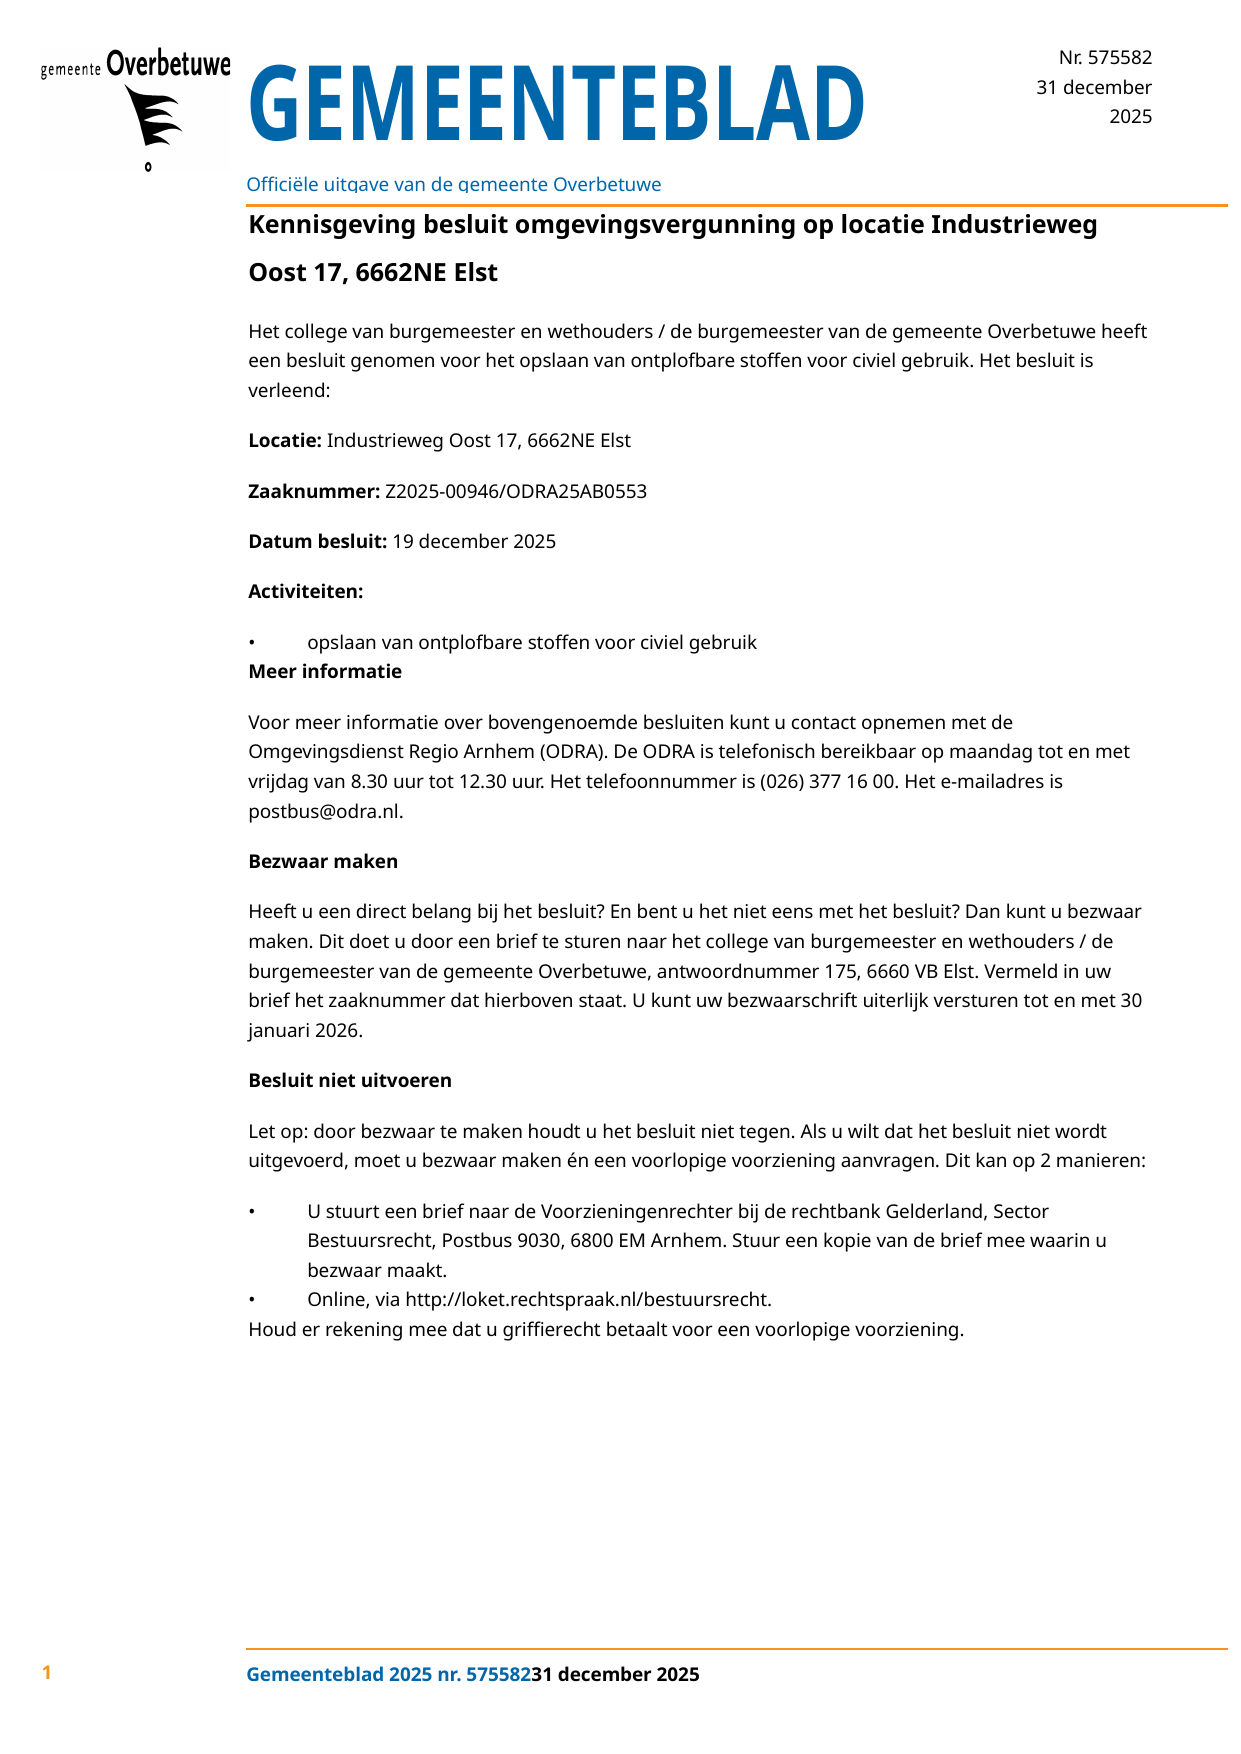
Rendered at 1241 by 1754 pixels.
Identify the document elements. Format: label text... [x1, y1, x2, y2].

text Zaaknummer: Z2025-00946/ODRA25AB0553 [248, 478, 1152, 504]
text Houd er rekening mee dat u griffierecht betaalt voor een voorlopige voorziening. [248, 1316, 1152, 1342]
text Besluit niet uitvoeren [248, 1067, 1152, 1093]
text Activiteiten: [248, 579, 1152, 604]
picture [41, 47, 231, 172]
text Meer informatie [248, 659, 1152, 684]
list Online, via http://loket.rechtspraak.nl/bestuursrecht. [248, 1287, 1152, 1312]
list opslaan van ontplofbare stoffen voor civiel gebruik [248, 629, 1152, 655]
list U stuurt een brief naar de Voorzieningenrechter bij de rechtbank Gelderland, Sector Bestuursrecht, Postbus 9030, 6800 EM Arnhem. Stuur een kopie van de brief mee waarin u bezwaar maakt. [248, 1198, 1152, 1283]
text Locatie: Industrieweg Oost 17, 6662NE Elst [248, 427, 1152, 453]
text Voor meer informatie over bovengenoemde besluiten kunt u contact opnemen met de Omgevingsdienst Regio Arnhem (ODRA). De ODRA is telefonisch bereikbaar op maandag tot en met vrijdag van 8.30 uur tot 12.30 uur. Het telefoonnummer is (026) 377 16 00. Het e-mailadres is postbus@odra.nl. [248, 709, 1152, 824]
text Let op: door bezwaar te maken houdt u het besluit niet tegen. Als u wilt dat het besluit niet wordt uitgevoerd, moet u bezwaar maken én een voorlopige voorziening aanvragen. Dit kan op 2 manieren: [248, 1118, 1152, 1173]
text Bezwaar maken [248, 848, 1152, 874]
text Kennisgeving besluit omgevingsvergunning op locatie Industrieweg Oost 17, 6662NE Elst [248, 207, 1152, 288]
text Heeft u een direct belang bij het besluit? En bent u het niet eens met het besluit? Dan kunt u bezwaar maken. Dit doet u door een brief te sturen naar het college van burgemeester en wethouders / de burgemeester van de gemeente Overbetuwe, antwoordnummer 175, 6660 VB Elst. Vermeld in uw brief het zaaknummer dat hierboven staat. U kunt uw bezwaarschrift uiterlijk versturen tot en met 30 januari 2026. [248, 899, 1152, 1043]
text Datum besluit: 19 december 2025 [248, 528, 1152, 554]
text Het college van burgemeester en wethouders / de burgemeester van de gemeente Overbetuwe heeft een besluit genomen voor het opslaan van ontplofbare stoffen voor civiel gebruik. Het besluit is verleend: [248, 318, 1152, 403]
